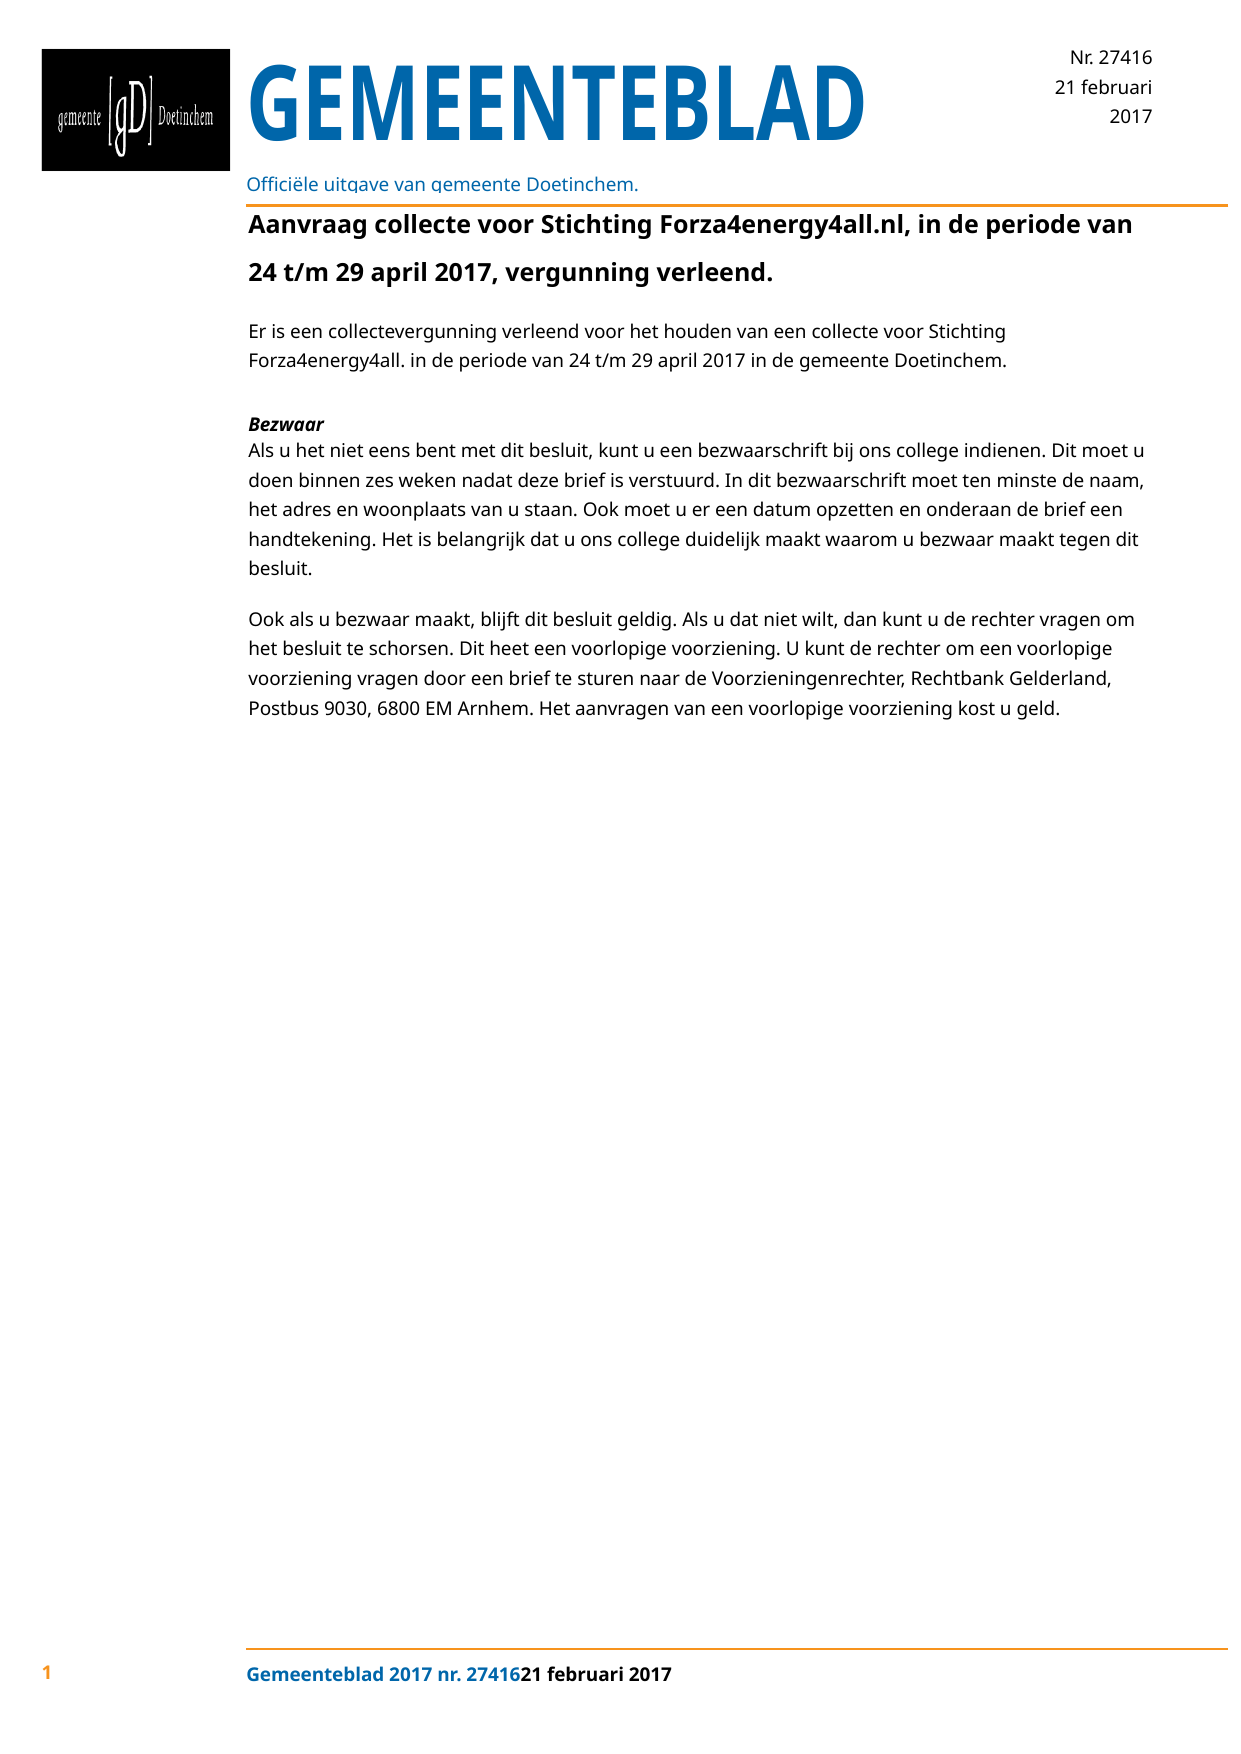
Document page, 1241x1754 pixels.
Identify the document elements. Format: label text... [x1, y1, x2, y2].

text Bezwaar [248, 411, 1152, 437]
text Aanvraag collecte voor Stichting Forza4energy4all.nl, in de periode van 24 t/m 29 april 2017, vergunning verleend. [248, 207, 1152, 288]
text Ook als u bezwaar maakt, blijft dit besluit geldig. Als u dat niet wilt, dan kunt u de rechter vragen om het besluit te schorsen. Dit heet een voorlopige voorziening. U kunt de rechter om een voorlopige voorziening vragen door een brief te sturen naar de Voorzieningenrechter, Rechtbank Gelderland, Postbus 9030, 6800 EM Arnhem. Het aanvragen van een voorlopige voorziening kost u geld. [248, 606, 1152, 720]
picture [41, 47, 231, 172]
text Er is een collectevergunning verleend voor het houden van een collecte voor Stichting Forza4energy4all. in de periode van 24 t/m 29 april 2017 in de gemeente Doetinchem. [248, 318, 1152, 373]
text Als u het niet eens bent met dit besluit, kunt u een bezwaarschrift bij ons college indienen. Dit moet u doen binnen zes weken nadat deze brief is verstuurd. In dit bezwaarschrift moet ten minste de naam, het adres en woonplaats van u staan. Ook moet u er een datum opzetten en onderaan de brief een handtekening. Het is belangrijk dat u ons college duidelijk maakt waarom u bezwaar maakt tegen dit besluit. [248, 437, 1152, 581]
